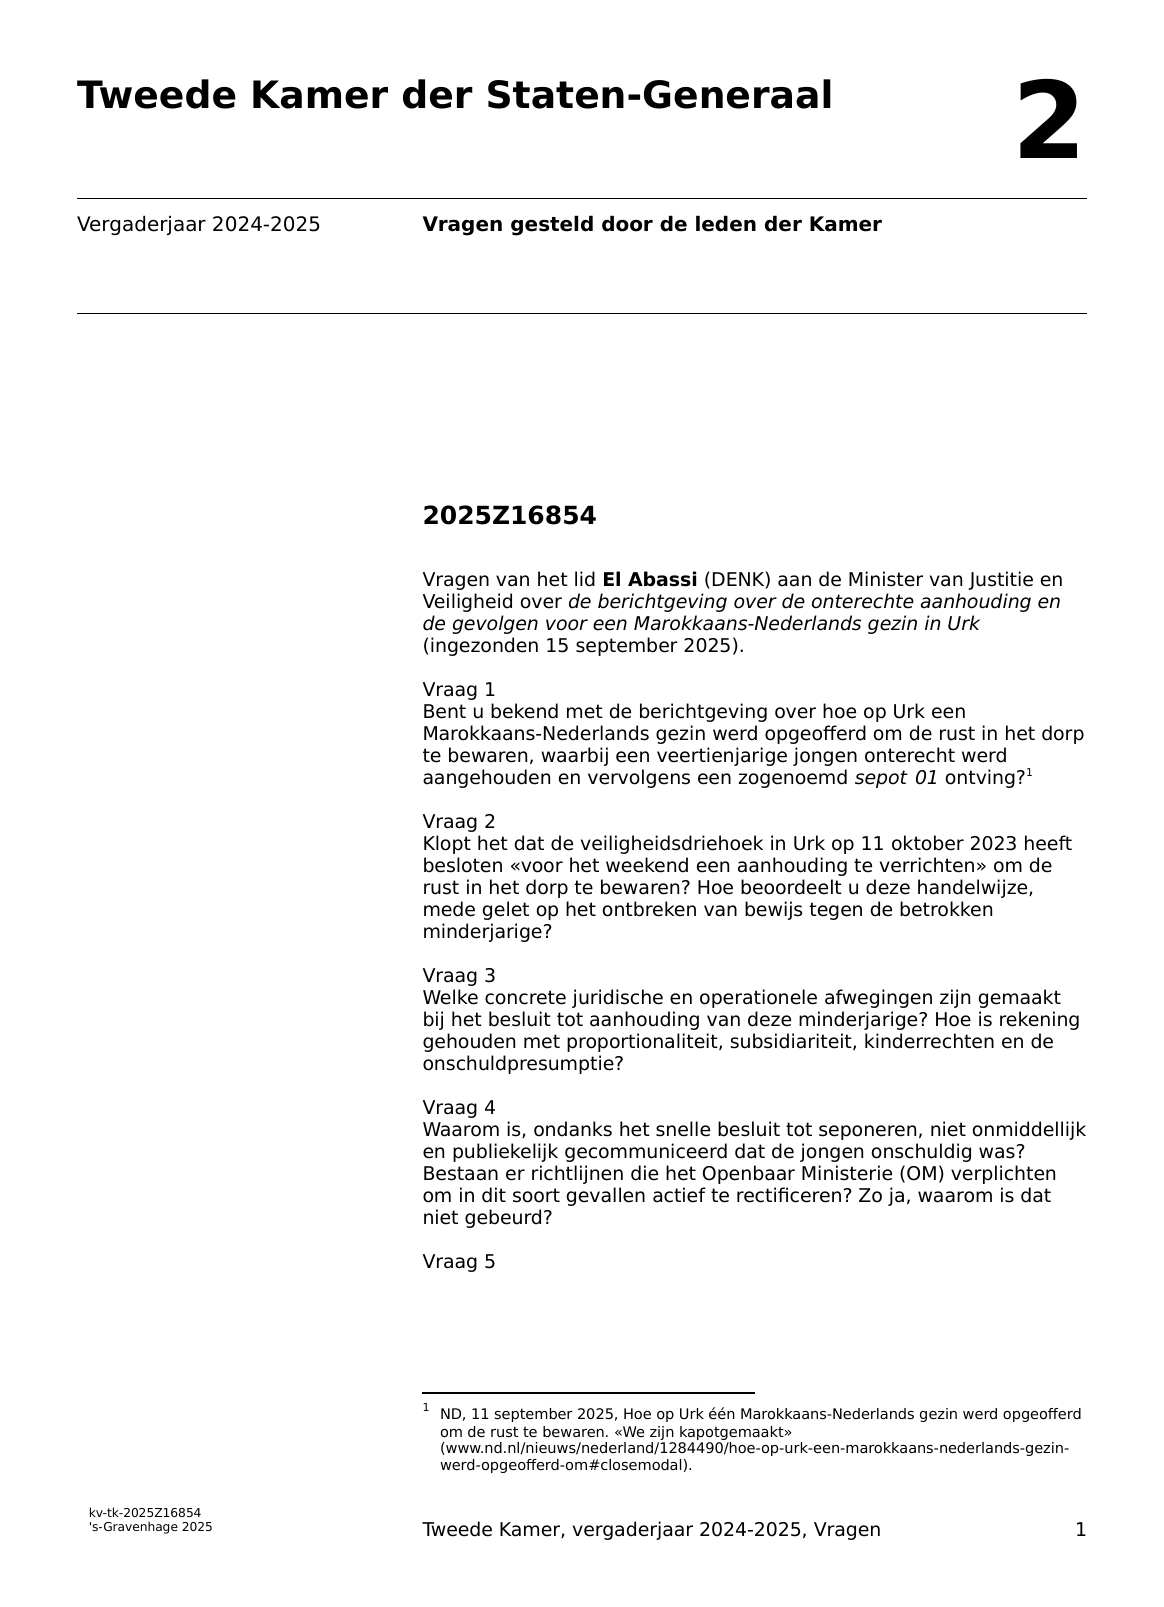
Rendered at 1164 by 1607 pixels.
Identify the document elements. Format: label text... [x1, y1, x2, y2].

text Vraag 1 [422, 679, 1087, 701]
table_header 2 [886, 59, 1087, 198]
table_cell Vragen gesteld door de leden der Kamer [422, 199, 1087, 313]
text kv-tk-2025Z16854 [88, 1506, 323, 1520]
text Bent u bekend met de berichtgeving over hoe op Urk een Marokkaans-Nederlands gezin werd opgeofferd om de rust in het dorp te bewaren, waarbij een veertienjarige jongen onterecht werd aangehouden en vervolgens een zogenoemd sepot 01 ontving? [422, 701, 1087, 789]
text Vraag 4 [422, 1097, 1087, 1119]
text ND, 11 september 2025, Hoe op Urk één Marokkaans-Nederlands gezin werd opgeofferd om de rust te bewaren. «We zijn kapotgemaakt» (www.nd.nl/nieuws/nederland/1284490/hoe-op-urk-een-marokkaans-nederlands-gezin-werd-opgeofferd-om#closemodal). [422, 1402, 1087, 1474]
text Waarom is, ondanks het snelle besluit tot seponeren, niet onmiddellijk en publiekelijk gecommuniceerd dat de jongen onschuldig was? Bestaan er richtlijnen die het Openbaar Ministerie (OM) verplichten om in dit soort gevallen actief te rectificeren? Zo ja, waarom is dat niet gebeurd? [422, 1119, 1087, 1229]
text Vragen van het lid El Abassi (DENK) aan de Minister van Justitie en Veiligheid over de berichtgeving over de onterechte aanhouding en de gevolgen voor een Marokkaans-Nederlands gezin in Urk (ingezonden 15 september 2025). [422, 569, 1087, 657]
text Vraag 3 [422, 965, 1087, 987]
text Vraag 5 [422, 1251, 1087, 1273]
table_cell Vergaderjaar 2024-2025 [77, 199, 422, 313]
text 2025Z16854 [422, 501, 1087, 531]
text 's-Gravenhage 2025 [88, 1520, 323, 1534]
text Vraag 2 [422, 811, 1087, 833]
table_header Tweede Kamer der Staten-Generaal [77, 59, 886, 198]
text Klopt het dat de veiligheidsdriehoek in Urk op 11 oktober 2023 heeft besloten «voor het weekend een aanhouding te verrichten» om de rust in het dorp te bewaren? Hoe beoordeelt u deze handelwijze, mede gelet op het ontbreken van bewijs tegen de betrokken minderjarige? [422, 833, 1087, 943]
text Welke concrete juridische en operationele afwegingen zijn gemaakt bij het besluit tot aanhouding van deze minderjarige? Hoe is rekening gehouden met proportionaliteit, subsidiariteit, kinderrechten en de onschuldpresumptie? [422, 987, 1087, 1075]
